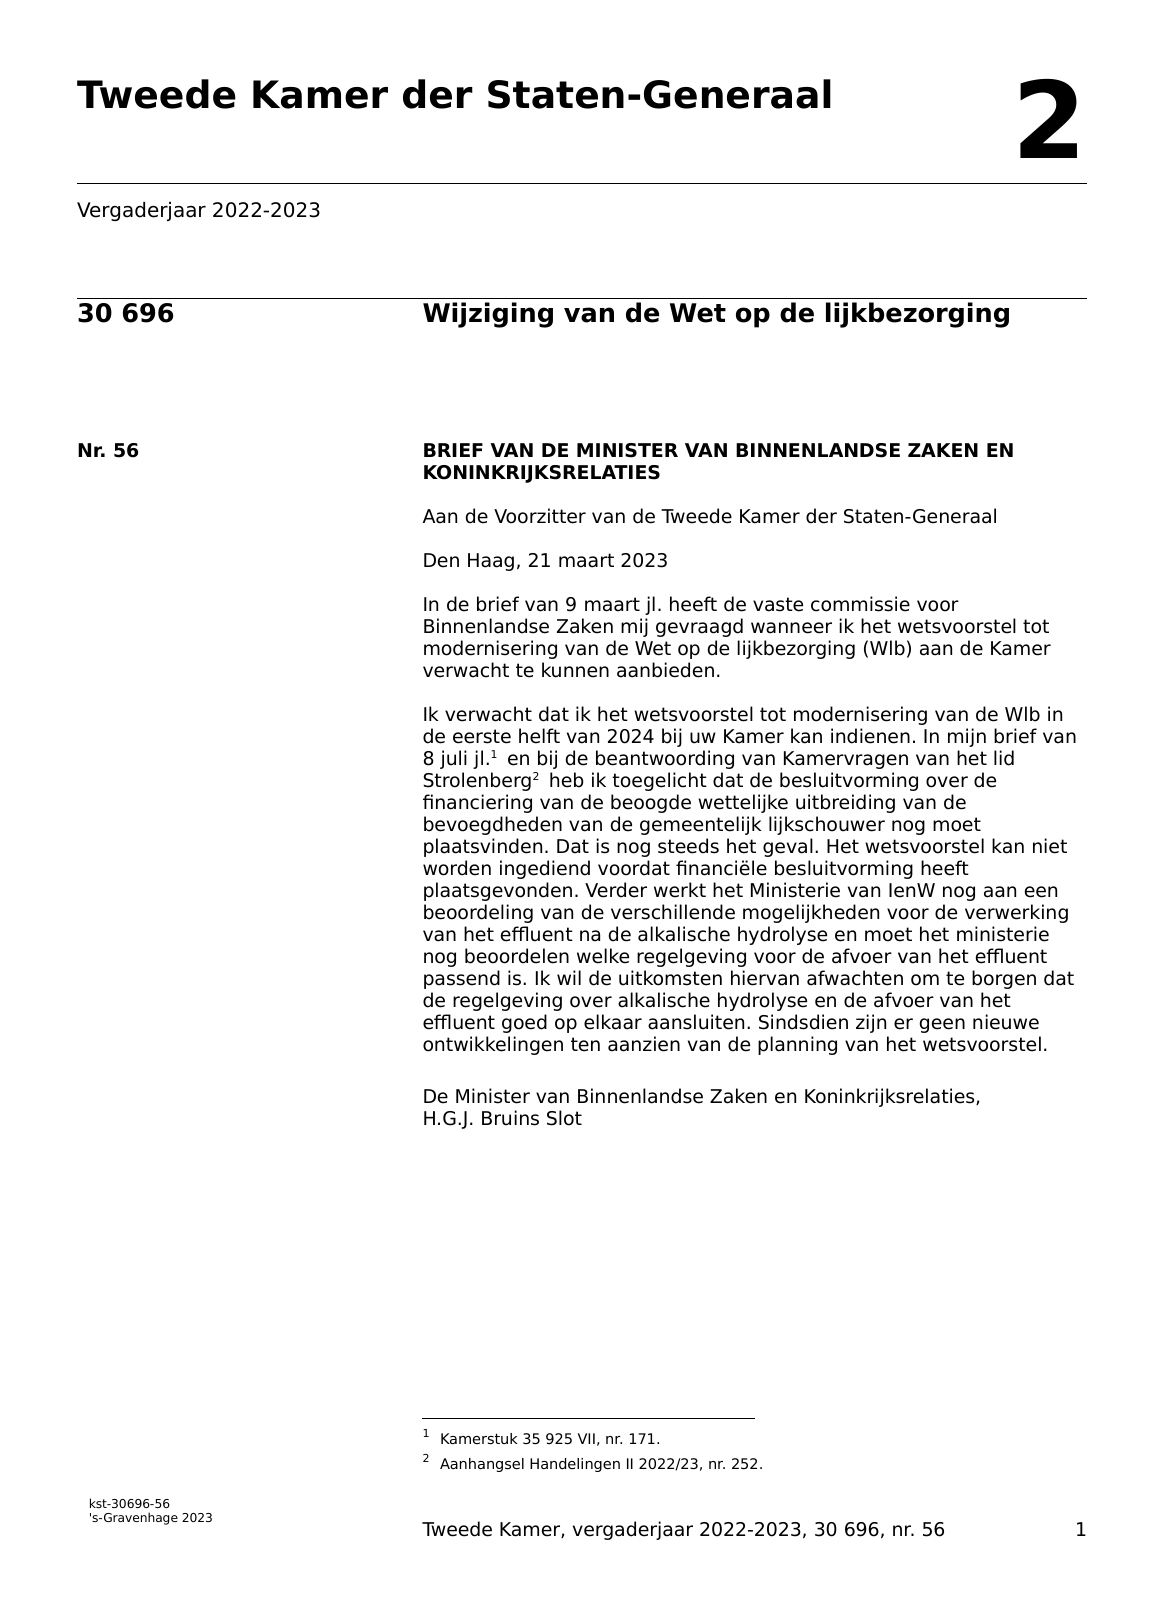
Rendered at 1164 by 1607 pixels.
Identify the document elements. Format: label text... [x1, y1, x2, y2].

text Den Haag, 21 maart 2023 [422, 550, 1087, 572]
subtitle Nr. 56 BRIEF VAN DE MINISTER VAN BINNENLANDSE ZAKEN EN KONINKRIJKSRELATIES [77, 440, 1087, 484]
text De Minister van Binnenlandse Zaken en Koninkrijksrelaties, H.G.J. Bruins Slot [422, 1086, 1087, 1130]
text Aan de Voorzitter van de Tweede Kamer der Staten-Generaal [422, 506, 1087, 528]
text Ik verwacht dat ik het wetsvoorstel tot modernisering van de Wlb in de eerste helft van 2024 bij uw Kamer kan indienen. In mijn brief van 8 juli jl. en bij de beantwoording van Kamervragen van het lid Strolenberg heb ik toegelicht dat de besluitvorming over de financiering van de beoogde wettelijke uitbreiding van de bevoegdheden van de gemeentelijk lijkschouwer nog moet plaatsvinden. Dat is nog steeds het geval. Het wetsvoorstel kan niet worden ingediend voordat financiële besluitvorming heeft plaatsgevonden. Verder werkt het Ministerie van IenW nog aan een beoordeling van de verschillende mogelijkheden voor de verwerking van het effluent na de alkalische hydrolyse en moet het ministerie nog beoordelen welke regelgeving voor de afvoer van het effluent passend is. Ik wil de uitkomsten hiervan afwachten om te borgen dat de regelgeving over alkalische hydrolyse en de afvoer van het effluent goed op elkaar aansluiten. Sindsdien zijn er geen nieuwe ontwikkelingen ten aanzien van de planning van het wetsvoorstel. [422, 704, 1087, 1056]
text 's-Gravenhage 2023 [88, 1511, 323, 1525]
table_cell Vergaderjaar 2022-2023 [77, 184, 1087, 298]
text Aanhangsel Handelingen II 2022/23, nr. 252. [422, 1452, 1087, 1474]
text In de brief van 9 maart jl. heeft de vaste commissie voor Binnenlandse Zaken mij gevraagd wanneer ik het wetsvoorstel tot modernisering van de Wet op de lijkbezorging (Wlb) aan de Kamer verwacht te kunnen aanbieden. [422, 594, 1087, 682]
table_header Tweede Kamer der Staten-Generaal [77, 59, 886, 183]
table_header 2 [886, 59, 1087, 183]
text kst-30696-56 [88, 1497, 323, 1511]
subtitle 30 696 Wijziging van de Wet op de lijkbezorging [77, 299, 1087, 329]
text Kamerstuk 35 925 VII, nr. 171. [422, 1427, 1087, 1449]
